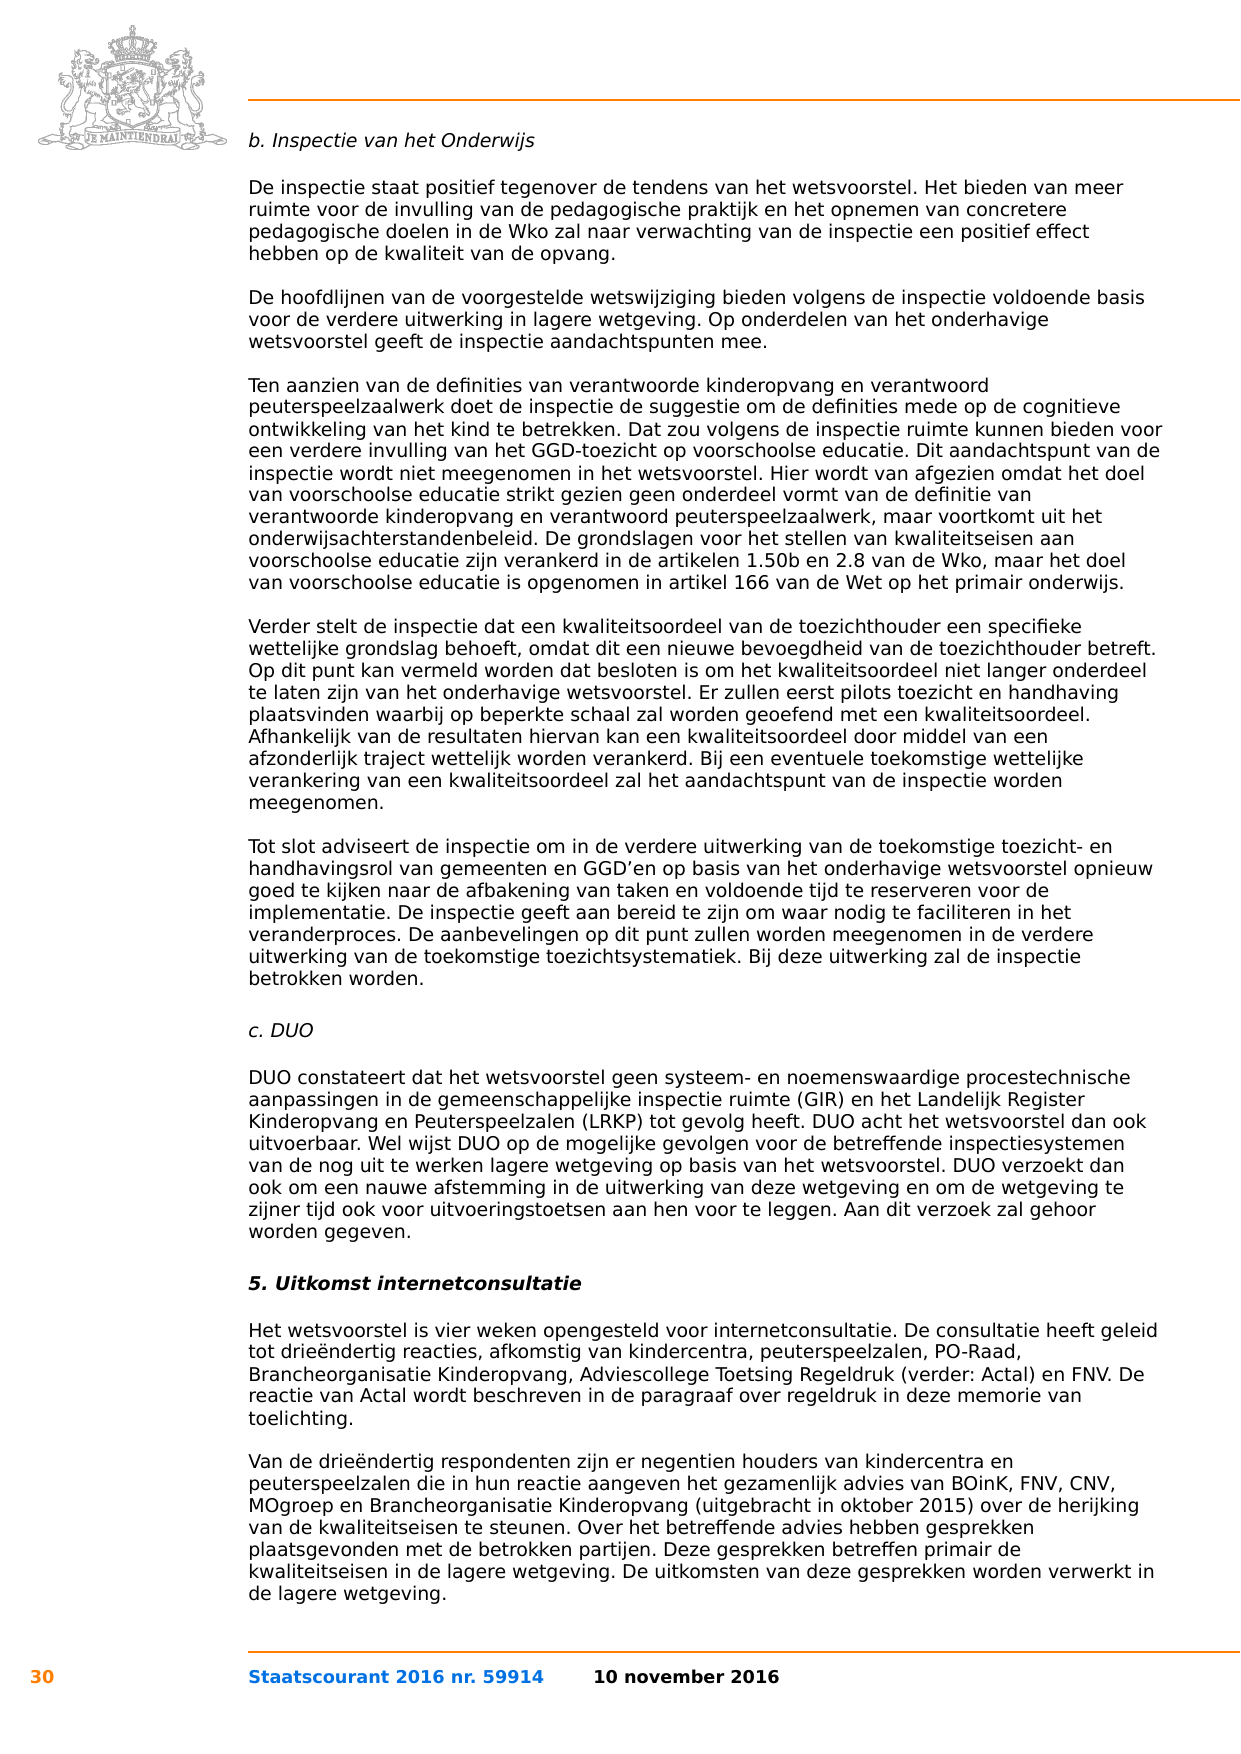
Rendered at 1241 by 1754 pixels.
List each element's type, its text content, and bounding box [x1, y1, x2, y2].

text Het wetsvoorstel is vier weken opengesteld voor internetconsultatie. De consultatie heeft geleid tot drieëndertig reacties, afkomstig van kindercentra, peuterspeelzalen, PO-Raad, Brancheorganisatie Kinderopvang, Adviescollege Toetsing Regeldruk (verder: Actal) en FNV. De reactie van Actal wordt beschreven in de paragraaf over regeldruk in deze memorie van toelichting. [248, 1319, 1163, 1429]
text Tot slot adviseert de inspectie om in de verdere uitwerking van de toekomstige toezicht- en handhavingsrol van gemeenten en GGD’en op basis van het onderhavige wetsvoorstel opnieuw goed te kijken naar de afbakening van taken en voldoende tijd te reserveren voor de implementatie. De inspectie geeft aan bereid te zijn om waar nodig te faciliteren in het veranderproces. De aanbevelingen op dit punt zullen worden meegenomen in de verdere uitwerking van de toekomstige toezichtsystematiek. Bij deze uitwerking zal de inspectie betrokken worden. [248, 836, 1163, 990]
subtitle b. Inspectie van het Onderwijs [248, 130, 1163, 152]
text De hoofdlijnen van de voorgestelde wetswijziging bieden volgens de inspectie voldoende basis voor de verdere uitwerking in lagere wetgeving. Op onderdelen van het onderhavige wetsvoorstel geeft de inspectie aandachtspunten mee. [248, 287, 1163, 353]
text Verder stelt de inspectie dat een kwaliteitsoordeel van de toezichthouder een specifieke wettelijke grondslag behoeft, omdat dit een nieuwe bevoegdheid van de toezichthouder betreft. Op dit punt kan vermeld worden dat besloten is om het kwaliteitsoordeel niet langer onderdeel te laten zijn van het onderhavige wetsvoorstel. Er zullen eerst pilots toezicht en handhaving plaatsvinden waarbij op beperkte schaal zal worden geoefend met een kwaliteitsoordeel. Afhankelijk van de resultaten hiervan kan een kwaliteitsoordeel door middel van een afzonderlijk traject wettelijk worden verankerd. Bij een eventuele toekomstige wettelijke verankering van een kwaliteitsoordeel zal het aandachtspunt van de inspectie worden meegenomen. [248, 616, 1163, 814]
text Ten aanzien van de definities van verantwoorde kinderopvang en verantwoord peuterspeelzaalwerk doet de inspectie de suggestie om de definities mede op de cognitieve ontwikkeling van het kind te betrekken. Dat zou volgens de inspectie ruimte kunnen bieden voor een verdere invulling van het GGD-toezicht op voorschoolse educatie. Dit aandachtspunt van de inspectie wordt niet meegenomen in het wetsvoorstel. Hier wordt van afgezien omdat het doel van voorschoolse educatie strikt gezien geen onderdeel vormt van de definitie van verantwoorde kinderopvang en verantwoord peuterspeelzaalwerk, maar voortkomt uit het onderwijsachterstandenbeleid. De grondslagen voor het stellen van kwaliteitseisen aan voorschoolse educatie zijn verankerd in de artikelen 1.50b en 2.8 van de Wko, maar het doel van voorschoolse educatie is opgenomen in artikel 166 van de Wet op het primair onderwijs. [248, 374, 1163, 594]
text De inspectie staat positief tegenover de tendens van het wetsvoorstel. Het bieden van meer ruimte voor de invulling van de pedagogische praktijk en het opnemen van concretere pedagogische doelen in de Wko zal naar verwachting van de inspectie een positief effect hebben op de kwaliteit van de opvang. [248, 177, 1163, 265]
subtitle 5. Uitkomst internetconsultatie [248, 1272, 1163, 1294]
text DUO constateert dat het wetsvoorstel geen systeem- en noemenswaardige procestechnische aanpassingen in de gemeenschappelijke inspectie ruimte (GIR) en het Landelijk Register Kinderopvang en Peuterspeelzalen (LRKP) tot gevolg heeft. DUO acht het wetsvoorstel dan ook uitvoerbaar. Wel wijst DUO op de mogelijke gevolgen voor de betreffende inspectiesystemen van de nog uit te werken lagere wetgeving op basis van het wetsvoorstel. DUO verzoekt dan ook om een nauwe afstemming in de uitwerking van deze wetgeving en om de wetgeving te zijner tijd ook voor uitvoeringstoetsen aan hen voor te leggen. Aan dit verzoek zal gehoor worden gegeven. [248, 1067, 1163, 1242]
picture [38, 25, 227, 150]
text Van de drieëndertig respondenten zijn er negentien houders van kindercentra en peuterspeelzalen die in hun reactie aangeven het gezamenlijk advies van BOinK, FNV, CNV, MOgroep en Brancheorganisatie Kinderopvang (uitgebracht in oktober 2015) over de herijking van de kwaliteitseisen te steunen. Over het betreffende advies hebben gesprekken plaatsgevonden met de betrokken partijen. Deze gesprekken betreffen primair de kwaliteitseisen in de lagere wetgeving. De uitkomsten van deze gesprekken worden verwerkt in de lagere wetgeving. [248, 1451, 1163, 1605]
subtitle c. DUO [248, 1020, 1163, 1042]
